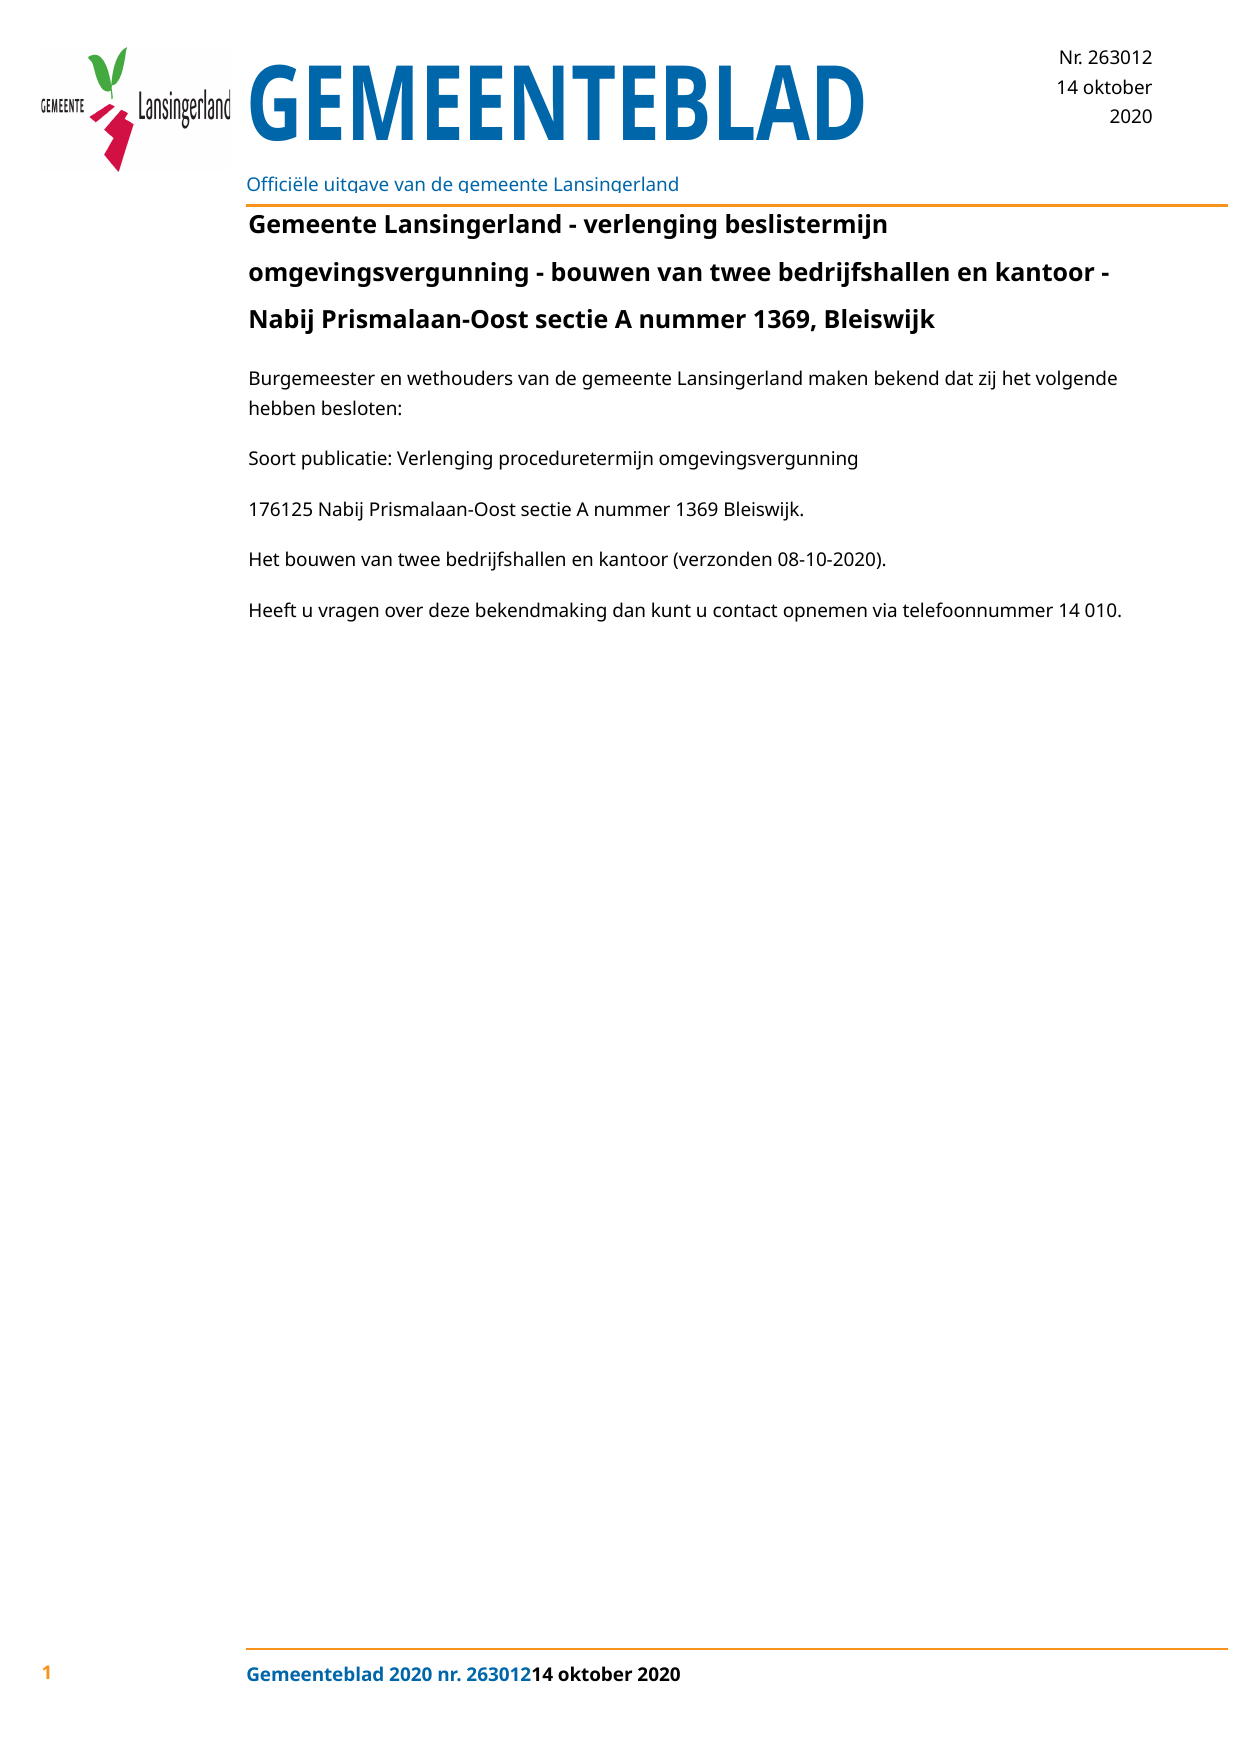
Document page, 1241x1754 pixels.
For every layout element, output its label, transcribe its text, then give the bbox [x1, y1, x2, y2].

text Burgemeester en wethouders van de gemeente Lansingerland maken bekend dat zij het volgende hebben besloten: [248, 366, 1152, 421]
picture [41, 47, 231, 172]
text 176125 Nabij Prismalaan-Oost sectie A nummer 1369 Bleiswijk. [248, 496, 1152, 522]
text Soort publicatie: Verlenging proceduretermijn omgevingsvergunning [248, 446, 1152, 471]
text Gemeente Lansingerland - verlenging beslistermijn omgevingsvergunning - bouwen van twee bedrijfshallen en kantoor - Nabij Prismalaan-Oost sectie A nummer 1369, Bleiswijk [248, 207, 1152, 336]
text Heeft u vragen over deze bekendmaking dan kunt u contact opnemen via telefoonnummer 14 010. [248, 597, 1152, 622]
text Het bouwen van twee bedrijfshallen en kantoor (verzonden 08-10-2020). [248, 546, 1152, 572]
